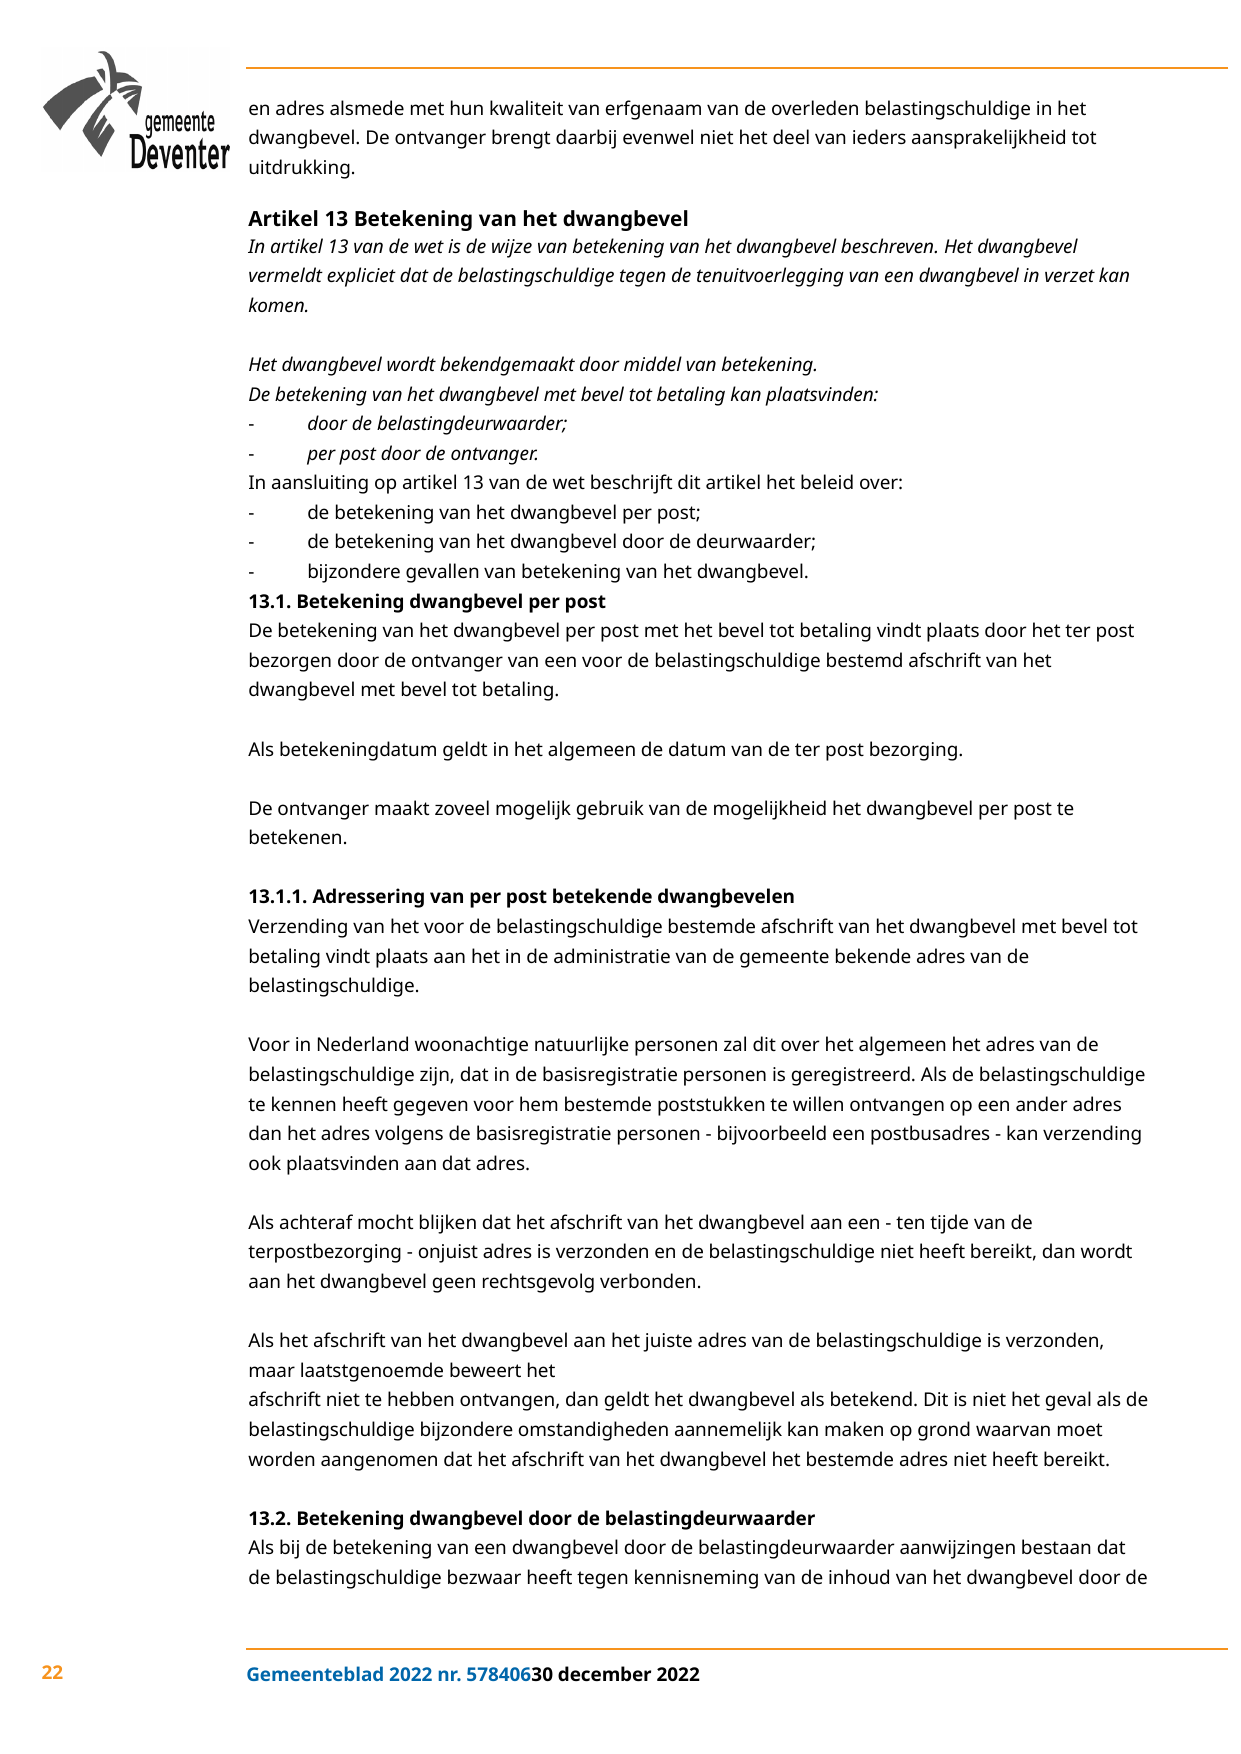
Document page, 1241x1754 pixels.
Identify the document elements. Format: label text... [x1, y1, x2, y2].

list bijzondere gevallen van betekening van het dwangbevel. [248, 558, 1152, 584]
text Als bij de betekening van een dwangbevel door de belastingdeurwaarder aanwijzingen bestaan dat de belastingschuldige bezwaar heeft tegen kennisneming van de inhoud van het dwangbevel door de [248, 1534, 1152, 1590]
list de betekening van het dwangbevel door de deurwaarder; [248, 529, 1152, 554]
text De ontvanger maakt zoveel mogelijk gebruik van de mogelijkheid het dwangbevel per post te betekenen. [248, 795, 1152, 850]
text 13.2. Betekening dwangbevel door de belastingdeurwaarder [248, 1505, 1152, 1531]
text In aansluiting op artikel 13 van de wet beschrijft dit artikel het beleid over: [248, 469, 1152, 495]
list de betekening van het dwangbevel per post; [248, 499, 1152, 525]
text De betekening van het dwangbevel per post met het bevel tot betaling vindt plaats door het ter post bezorgen door de ontvanger van een voor de belastingschuldige bestemd afschrift van het dwangbevel met bevel tot betaling. [248, 617, 1152, 702]
text en adres alsmede met hun kwaliteit van erfgenaam van de overleden belastingschuldige in het dwangbevel. De ontvanger brengt daarbij evenwel niet het deel van ieders aansprakelijkheid tot uitdrukking. [248, 95, 1152, 180]
text Als achteraf mocht blijken dat het afschrift van het dwangbevel aan een - ten tijde van de terpostbezorging - onjuist adres is verzonden en de belastingschuldige niet heeft bereikt, dan wordt aan het dwangbevel geen rechtsgevolg verbonden. [248, 1209, 1152, 1294]
text Verzending van het voor de belastingschuldige bestemde afschrift van het dwangbevel met bevel tot betaling vindt plaats aan het in de administratie van de gemeente bekende adres van de belastingschuldige. [248, 913, 1152, 998]
list door de belastingdeurwaarder; [248, 410, 1152, 436]
list per post door de ontvanger. [248, 440, 1152, 466]
text Als betekeningdatum geldt in het algemeen de datum van de ter post bezorging. [248, 736, 1152, 761]
text Als het afschrift van het dwangbevel aan het juiste adres van de belastingschuldige is verzonden, maar laatstgenoemde beweert het [248, 1327, 1152, 1383]
text In artikel 13 van de wet is de wijze van betekening van het dwangbevel beschreven. Het dwangbevel vermeldt expliciet dat de belastingschuldige tegen de tenuitvoerlegging van een dwangbevel in verzet kan komen. [248, 233, 1152, 318]
text 13.1.1. Adressering van per post betekende dwangbevelen [248, 884, 1152, 909]
text Het dwangbevel wordt bekendgemaakt door middel van betekening. [248, 351, 1152, 377]
text De betekening van het dwangbevel met bevel tot betaling kan plaatsvinden: [248, 381, 1152, 406]
text Voor in Nederland woonachtige natuurlijke personen zal dit over het algemeen het adres van de belastingschuldige zijn, dat in de basisregistratie personen is geregistreerd. Als de belastingschuldige te kennen heeft gegeven voor hem bestemde poststukken te willen ontvangen op een ander adres dan het adres volgens de basisregistratie personen - bijvoorbeeld een postbusadres - kan verzending ook plaatsvinden aan dat adres. [248, 1032, 1152, 1176]
picture [41, 47, 231, 172]
text Artikel 13 Betekening van het dwangbevel [248, 204, 1152, 233]
text afschrift niet te hebben ontvangen, dan geldt het dwangbevel als betekend. Dit is niet het geval als de belastingschuldige bijzondere omstandigheden aannemelijk kan maken op grond waarvan moet worden aangenomen dat het afschrift van het dwangbevel het bestemde adres niet heeft bereikt. [248, 1387, 1152, 1471]
text 13.1. Betekening dwangbevel per post [248, 588, 1152, 613]
